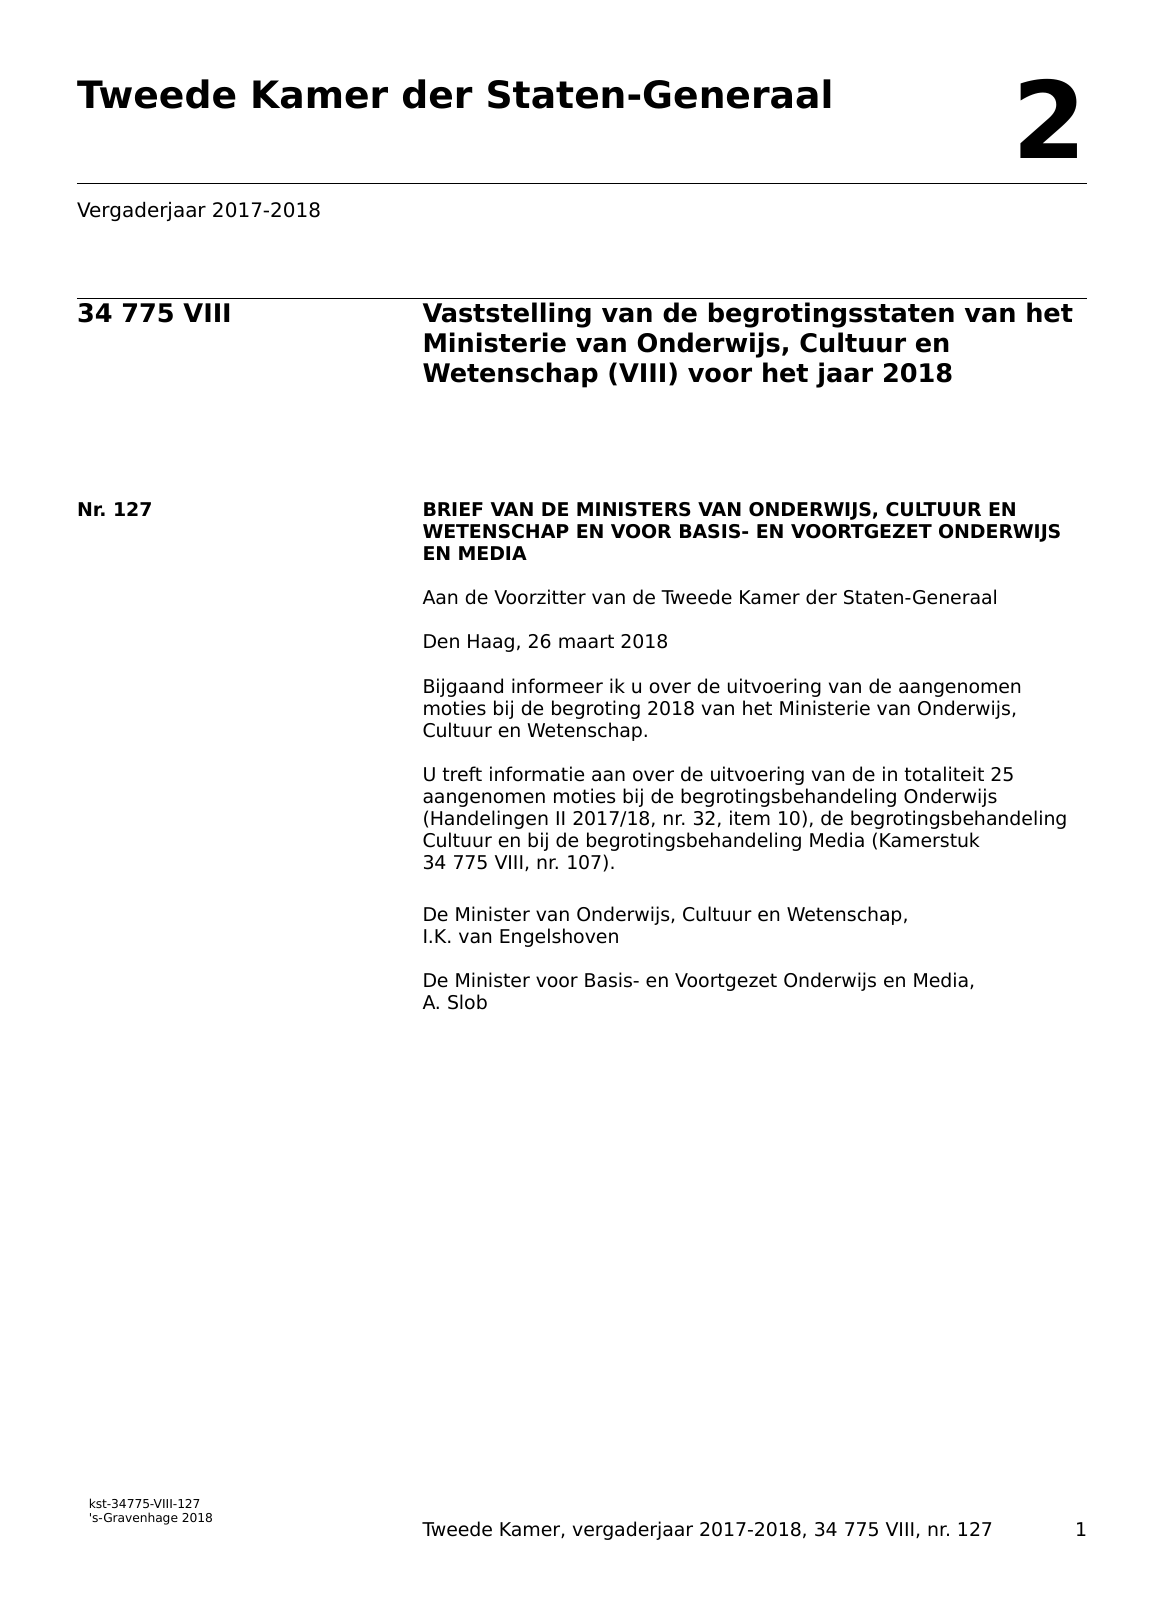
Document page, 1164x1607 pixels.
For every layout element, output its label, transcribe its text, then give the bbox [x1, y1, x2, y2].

text kst-34775-VIII-127 [88, 1497, 323, 1511]
text Aan de Voorzitter van de Tweede Kamer der Staten-Generaal [422, 587, 1087, 609]
text 's-Gravenhage 2018 [88, 1511, 323, 1525]
table_header Tweede Kamer der Staten-Generaal [77, 59, 886, 183]
text Bijgaand informeer ik u over de uitvoering van de aangenomen moties bij de begroting 2018 van het Ministerie van Onderwijs, Cultuur en Wetenschap. [422, 676, 1087, 741]
table_cell Vergaderjaar 2017-2018 [77, 184, 1087, 298]
table_header 2 [886, 59, 1087, 183]
text De Minister van Onderwijs, Cultuur en Wetenschap, I.K. van Engelshoven [422, 903, 1087, 947]
text De Minister voor Basis- en Voortgezet Onderwijs en Media, A. Slob [422, 970, 1087, 1014]
text Den Haag, 26 maart 2018 [422, 631, 1087, 653]
subtitle 34 775 VIII Vaststelling van de begrotingsstaten van het Ministerie van Onderwijs, Cultuur en Wetenschap (VIII) voor het jaar 2018 [77, 299, 1087, 388]
subtitle Nr. 127 BRIEF VAN DE MINISTERS VAN ONDERWIJS, CULTUUR EN WETENSCHAP EN VOOR BASIS- EN VOORTGEZET ONDERWIJS EN MEDIA [77, 499, 1087, 565]
text U treft informatie aan over de uitvoering van de in totaliteit 25 aangenomen moties bij de begrotingsbehandeling Onderwijs (Handelingen II 2017/18, nr. 32, item 10), de begrotingsbehandeling Cultuur en bij de begrotingsbehandeling Media (Kamerstuk 34 775 VIII, nr. 107). [422, 764, 1087, 873]
